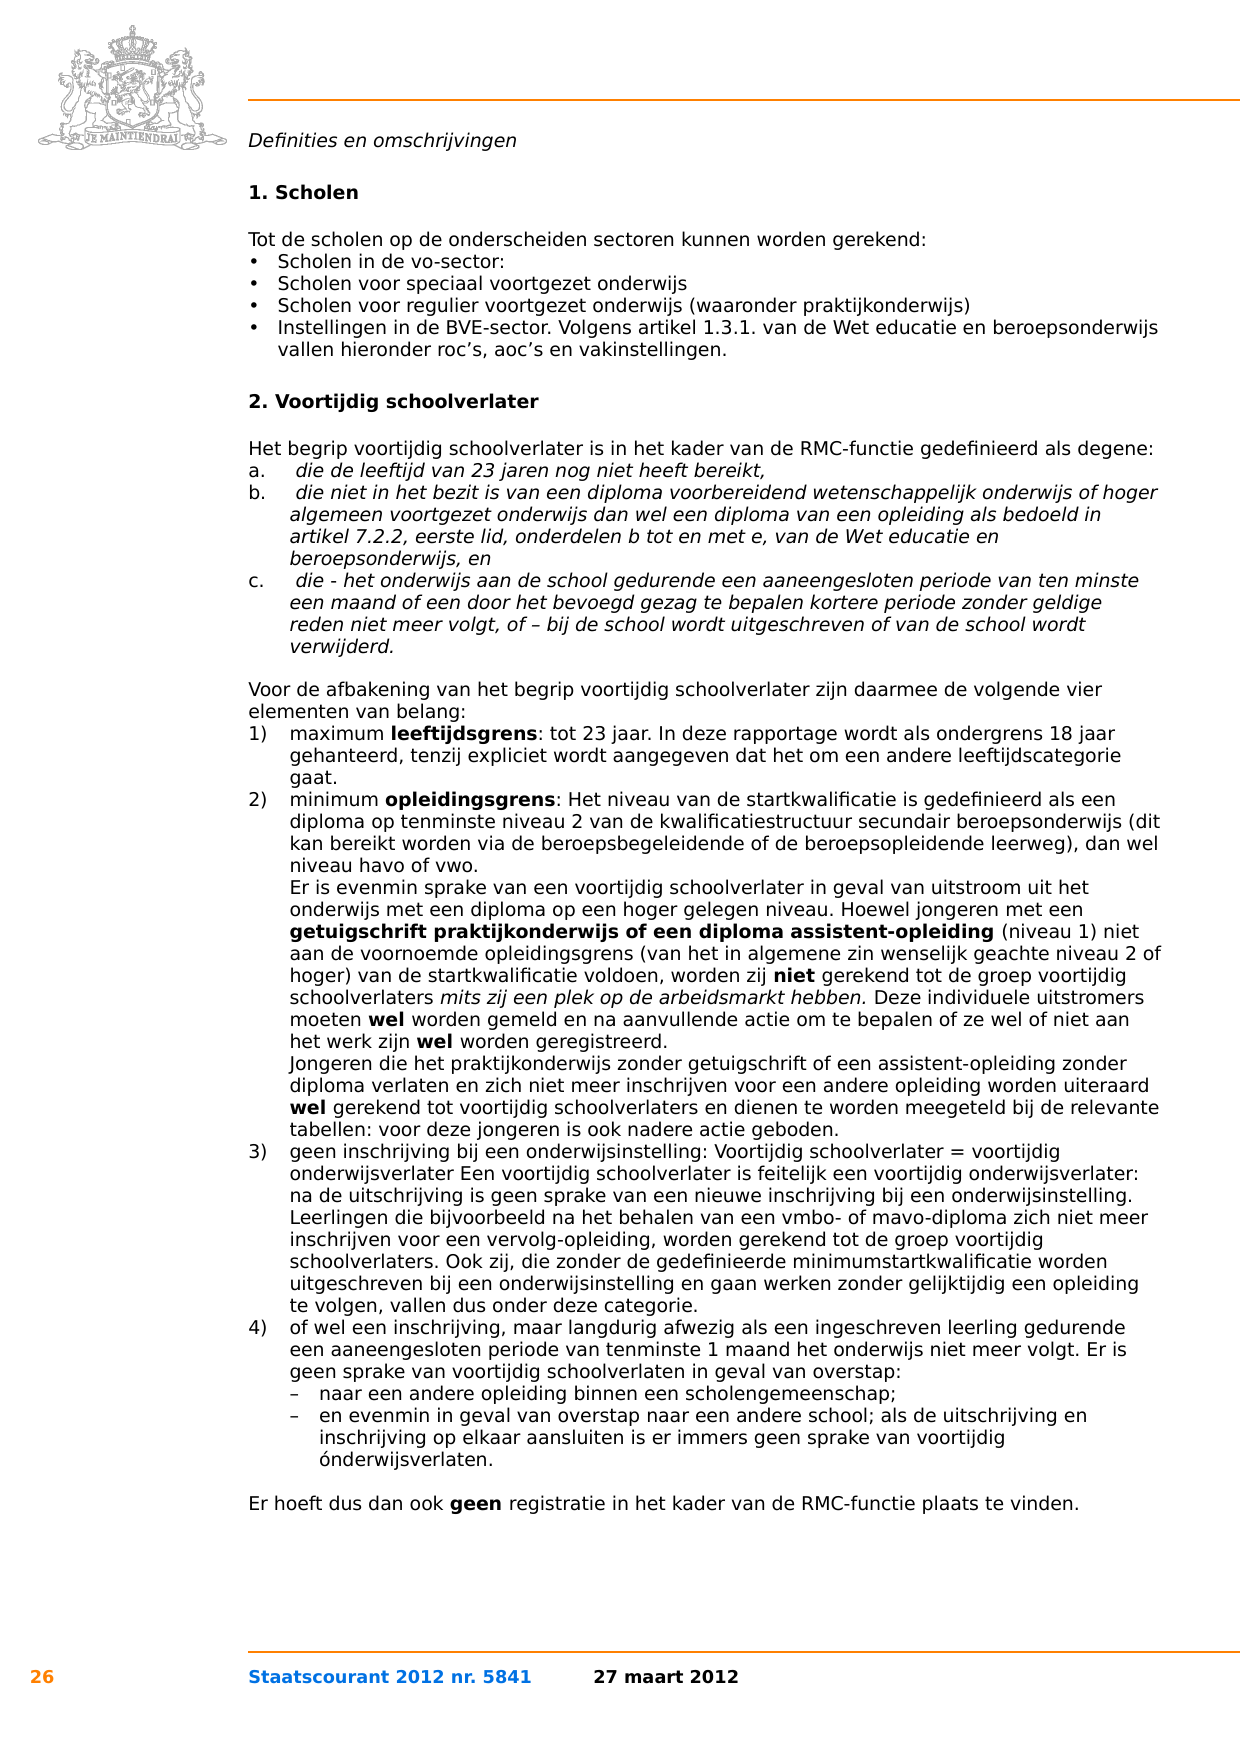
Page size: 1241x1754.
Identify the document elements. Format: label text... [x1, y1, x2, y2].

text c. die - het onderwijs aan de school gedurende een aaneengesloten periode van ten minste een maand of een door het bevoegd gezag te bepalen kortere periode zonder geldige reden niet meer volgt, of – bij de school wordt uitgeschreven of van de school wordt verwijderd. [248, 569, 1163, 657]
text Er hoeft dus dan ook geen registratie in het kader van de RMC-functie plaats te vinden. [248, 1492, 1163, 1514]
text – en evenmin in geval van overstap naar een andere school; als de uitschrijving en inschrijving op elkaar aansluiten is er immers geen sprake van voortijdig ónderwijsverlaten. [289, 1405, 1163, 1471]
text Tot de scholen op de onderscheiden sectoren kunnen worden gerekend: [248, 229, 1163, 251]
text Er is evenmin sprake van een voortijdig schoolverlater in geval van uitstroom uit het onderwijs met een diploma op een hoger gelegen niveau. Hoewel jongeren met een getuigschrift praktijkonderwijs of een diploma assistent-opleiding (niveau 1) niet aan de voornoemde opleidingsgrens (van het in algemene zin wenselijk geachte niveau 2 of hoger) van de startkwalificatie voldoen, worden zij niet gerekend tot de groep voortijdig schoolverlaters mits zij een plek op de arbeidsmarkt hebben. Deze individuele uitstromers moeten wel worden gemeld en na aanvullende actie om te bepalen of ze wel of niet aan het werk zijn wel worden geregistreerd. [289, 877, 1163, 1053]
text Het begrip voortijdig schoolverlater is in het kader van de RMC-functie gedefinieerd als degene: [248, 438, 1163, 460]
subtitle Definities en omschrijvingen [248, 130, 1163, 152]
picture [38, 25, 227, 150]
text • Scholen voor speciaal voortgezet onderwijs [248, 273, 1163, 295]
text 4) of wel een inschrijving, maar langdurig afwezig als een ingeschreven leerling gedurende een aaneengesloten periode van tenminste 1 maand het onderwijs niet meer volgt. Er is geen sprake van voortijdig schoolverlaten in geval van overstap: [248, 1317, 1163, 1383]
text 3) geen inschrijving bij een onderwijsinstelling: Voortijdig schoolverlater = voortijdig onderwijsverlater Een voortijdig schoolverlater is feitelijk een voortijdig onderwijsverlater: na de uitschrijving is geen sprake van een nieuwe inschrijving bij een onderwijsinstelling. Leerlingen die bijvoorbeeld na het behalen van een vmbo- of mavo-diploma zich niet meer inschrijven voor een vervolg-opleiding, worden gerekend tot de groep voortijdig schoolverlaters. Ook zij, die zonder de gedefinieerde minimumstartkwalificatie worden uitgeschreven bij een onderwijsinstelling en gaan werken zonder gelijktijdig een opleiding te volgen, vallen dus onder deze categorie. [248, 1141, 1163, 1317]
text 1) maximum leeftijdsgrens: tot 23 jaar. In deze rapportage wordt als ondergrens 18 jaar gehanteerd, tenzij expliciet wordt aangegeven dat het om een andere leeftijdscategorie gaat. [248, 723, 1163, 789]
subtitle 1. Scholen [248, 182, 1163, 204]
text Jongeren die het praktijkonderwijs zonder getuigschrift of een assistent-opleiding zonder diploma verlaten en zich niet meer inschrijven voor een andere opleiding worden uiteraard wel gerekend tot voortijdig schoolverlaters en dienen te worden meegeteld bij de relevante tabellen: voor deze jongeren is ook nadere actie geboden. [289, 1053, 1163, 1141]
text 2) minimum opleidingsgrens: Het niveau van de startkwalificatie is gedefinieerd als een diploma op tenminste niveau 2 van de kwalificatiestructuur secundair beroepsonderwijs (dit kan bereikt worden via de beroepsbegeleidende of de beroepsopleidende leerweg), dan wel niveau havo of vwo. [248, 789, 1163, 877]
text – naar een andere opleiding binnen een scholengemeenschap; [289, 1383, 1163, 1405]
text • Scholen in de vo-sector: [248, 251, 1163, 273]
text b. die niet in het bezit is van een diploma voorbereidend wetenschappelijk onderwijs of hoger algemeen voortgezet onderwijs dan wel een diploma van een opleiding als bedoeld in artikel 7.2.2, eerste lid, onderdelen b tot en met e, van de Wet educatie en beroepsonderwijs, en [248, 482, 1163, 569]
subtitle 2. Voortijdig schoolverlater [248, 391, 1163, 413]
text • Instellingen in de BVE-sector. Volgens artikel 1.3.1. van de Wet educatie en beroepsonderwijs vallen hieronder roc’s, aoc’s en vakinstellingen. [248, 317, 1163, 361]
text Voor de afbakening van het begrip voortijdig schoolverlater zijn daarmee de volgende vier elementen van belang: [248, 679, 1163, 723]
text • Scholen voor regulier voortgezet onderwijs (waaronder praktijkonderwijs) [248, 295, 1163, 317]
text a. die de leeftijd van 23 jaren nog niet heeft bereikt, [248, 460, 1163, 482]
